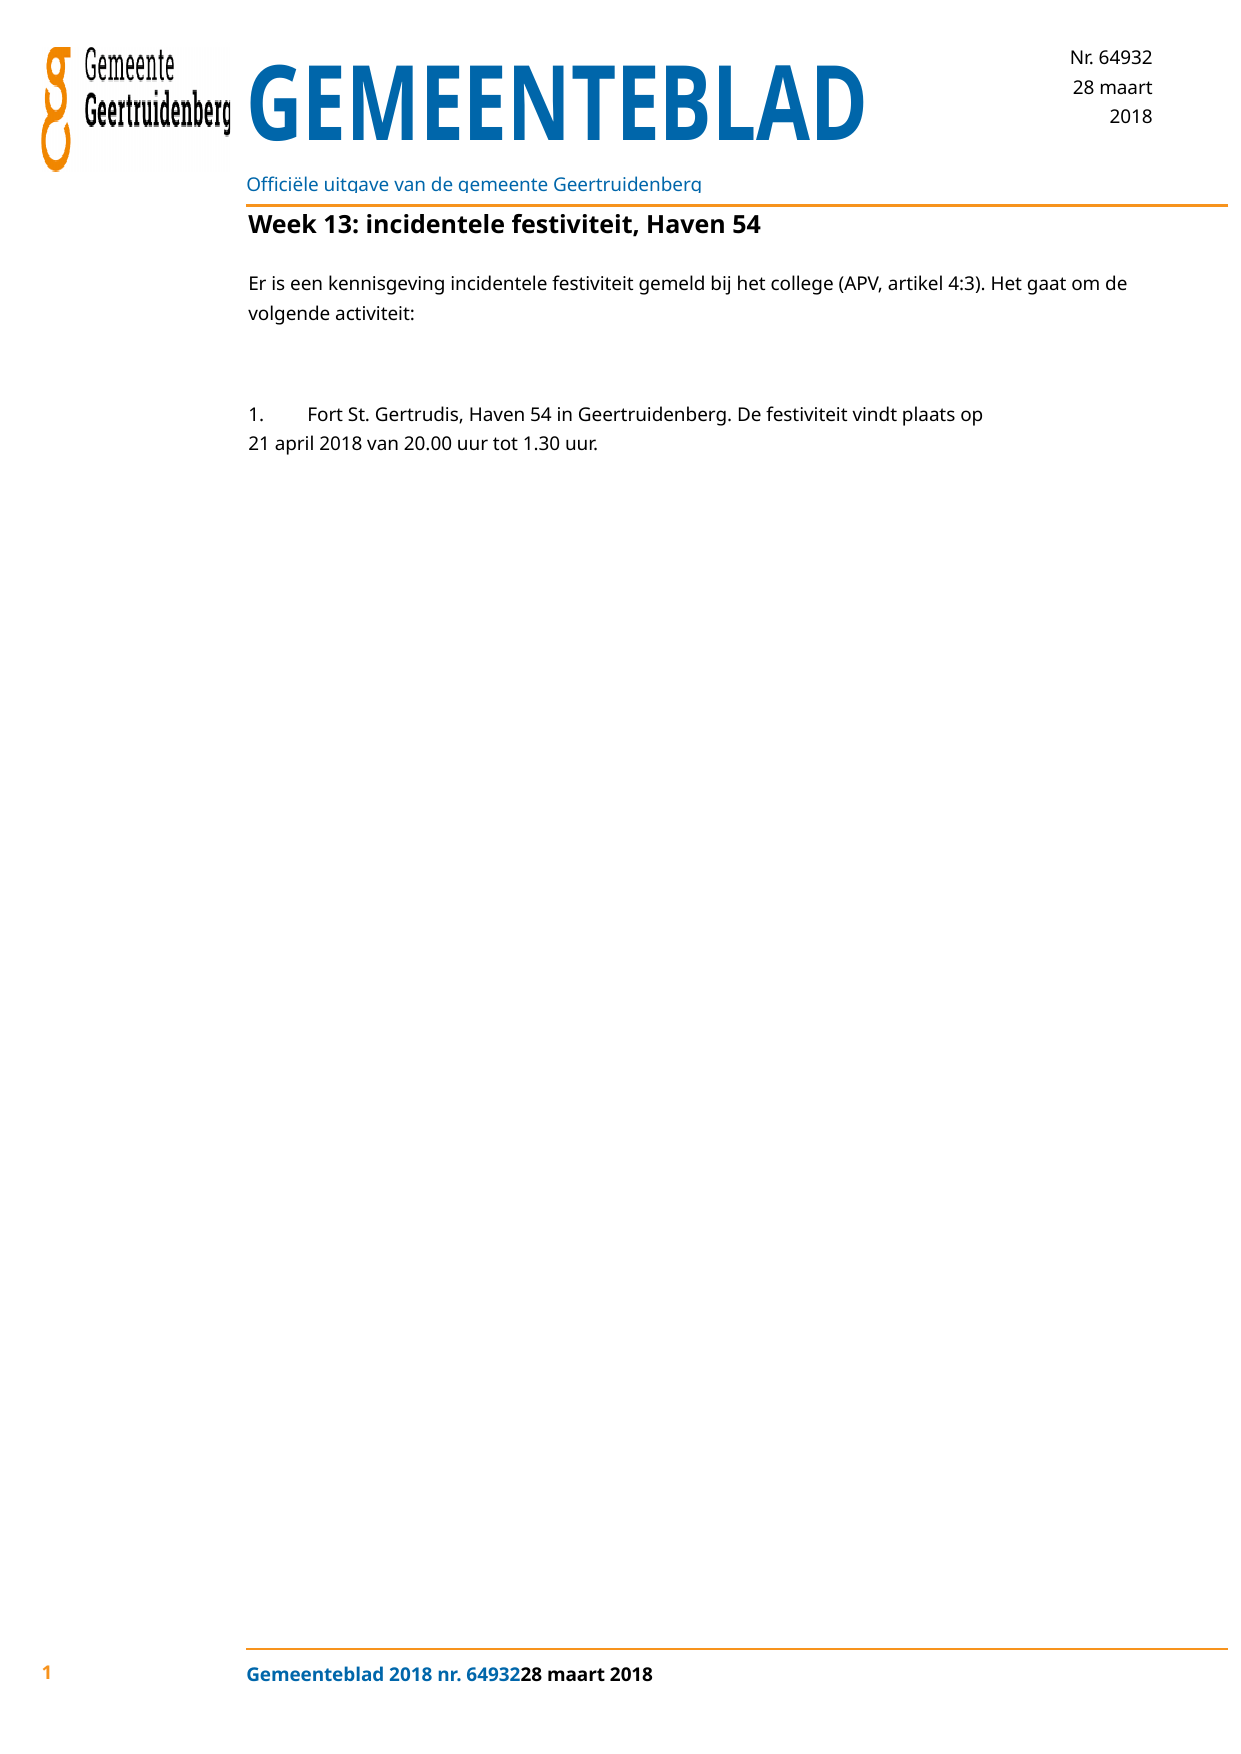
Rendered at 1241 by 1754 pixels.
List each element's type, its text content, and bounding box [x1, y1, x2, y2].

text Er is een kennisgeving incidentele festiviteit gemeld bij het college (APV, artikel 4:3). Het gaat om de volgende activiteit: [248, 270, 1152, 326]
list Fort St. Gertrudis, Haven 54 in Geertruidenberg. De festiviteit vindt plaats op [248, 401, 1152, 426]
picture [41, 47, 231, 172]
text 21 april 2018 van 20.00 uur tot 1.30 uur. [248, 430, 1152, 456]
text Week 13: incidentele festiviteit, Haven 54 [248, 207, 1152, 241]
